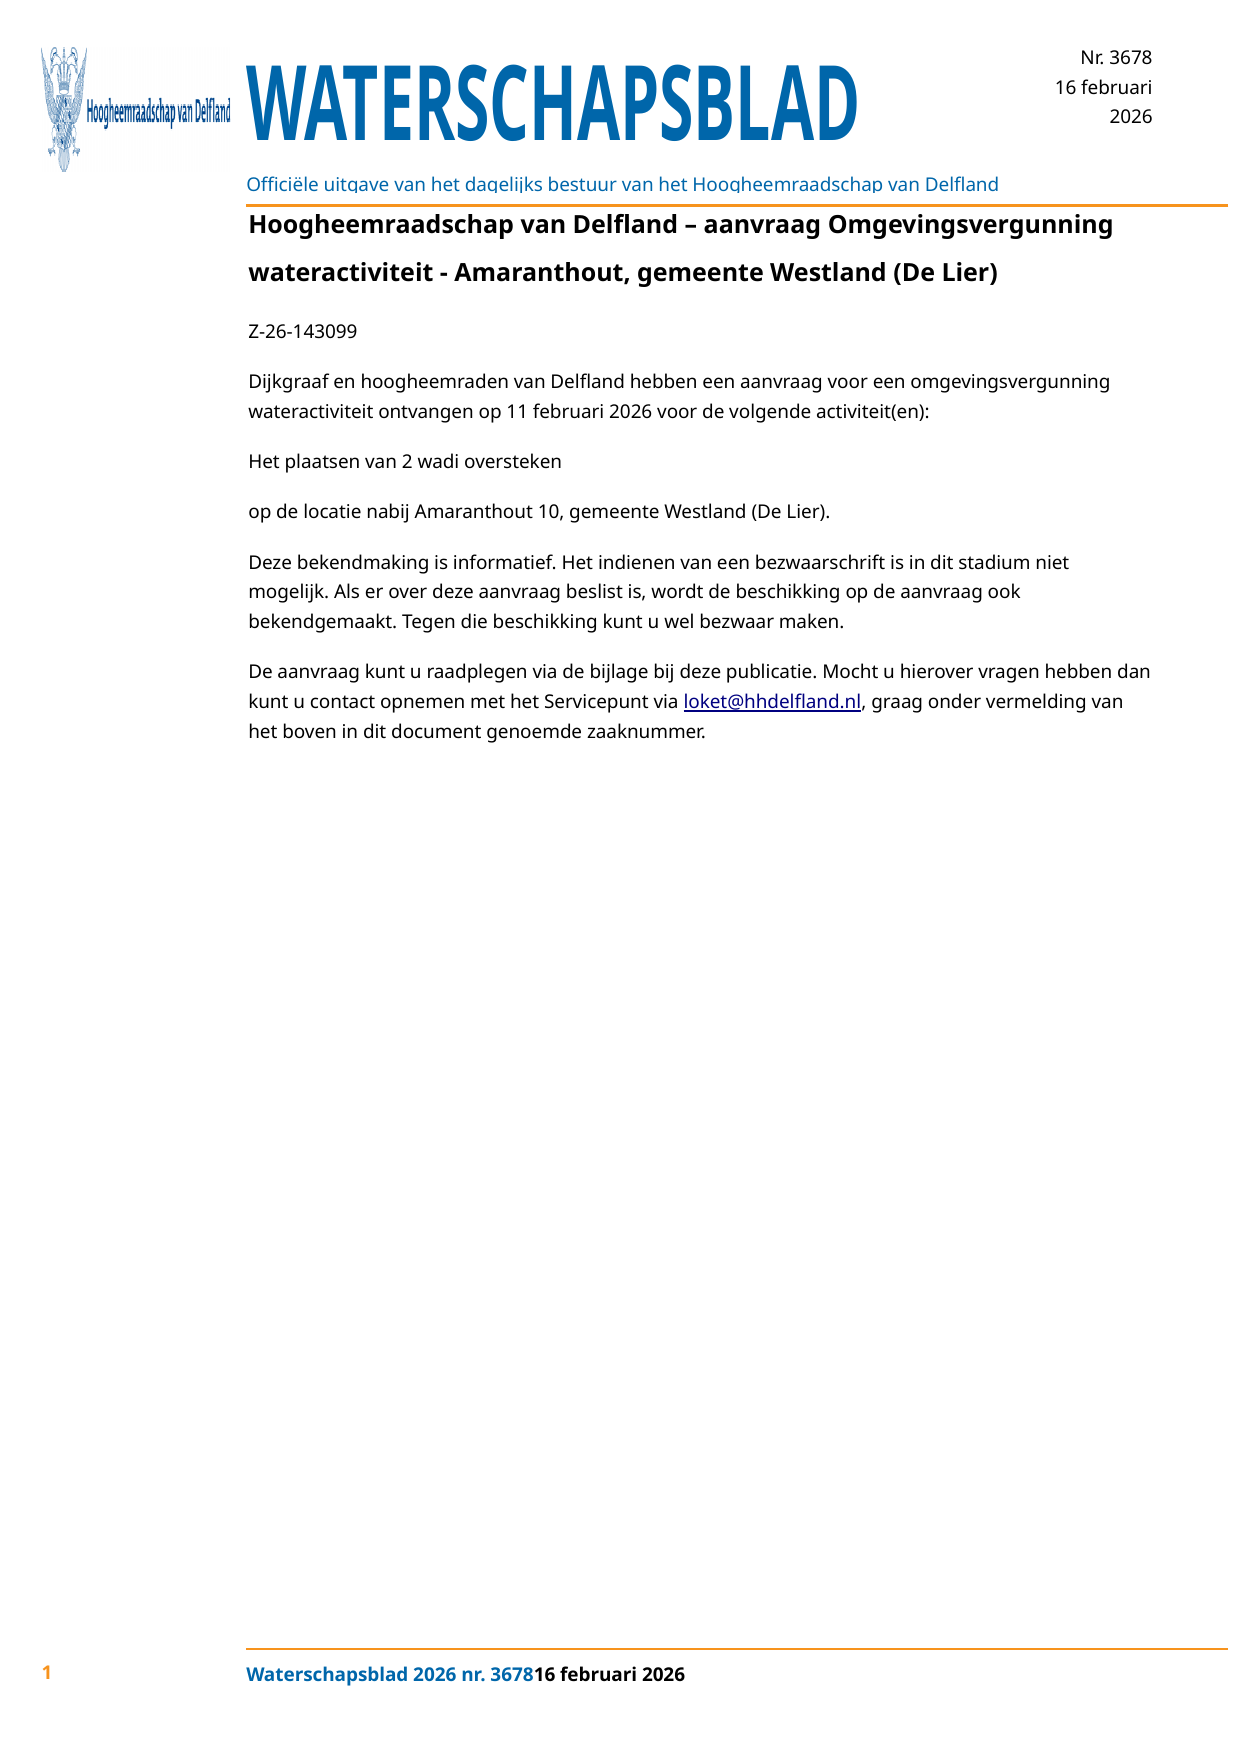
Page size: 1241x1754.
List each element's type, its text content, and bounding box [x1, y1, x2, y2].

text Deze bekendmaking is informatief. Het indienen van een bezwaarschrift is in dit stadium niet mogelijk. Als er over deze aanvraag beslist is, wordt de beschikking op de aanvraag ook bekendgemaakt. Tegen die beschikking kunt u wel bezwaar maken. [248, 549, 1152, 634]
text Z-26-143099 [248, 318, 1152, 344]
picture [41, 47, 231, 172]
text Hoogheemraadschap van Delfland – aanvraag Omgevingsvergunning wateractiviteit - Amaranthout, gemeente Westland (De Lier) [248, 207, 1152, 288]
text op de locatie nabij Amaranthout 10, gemeente Westland (De Lier). [248, 499, 1152, 524]
text Dijkgraaf en hoogheemraden van Delfland hebben een aanvraag voor een omgevingsvergunning wateractiviteit ontvangen op 11 februari 2026 voor de volgende activiteit(en): [248, 368, 1152, 424]
text De aanvraag kunt u raadplegen via de bijlage bij deze publicatie. Mocht u hierover vragen hebben dan kunt u contact opnemen met het Servicepunt via loket@hhdelfland.nl, graag onder vermelding van het boven in dit document genoemde zaaknummer. [248, 659, 1152, 744]
text Het plaatsen van 2 wadi oversteken [248, 448, 1152, 474]
